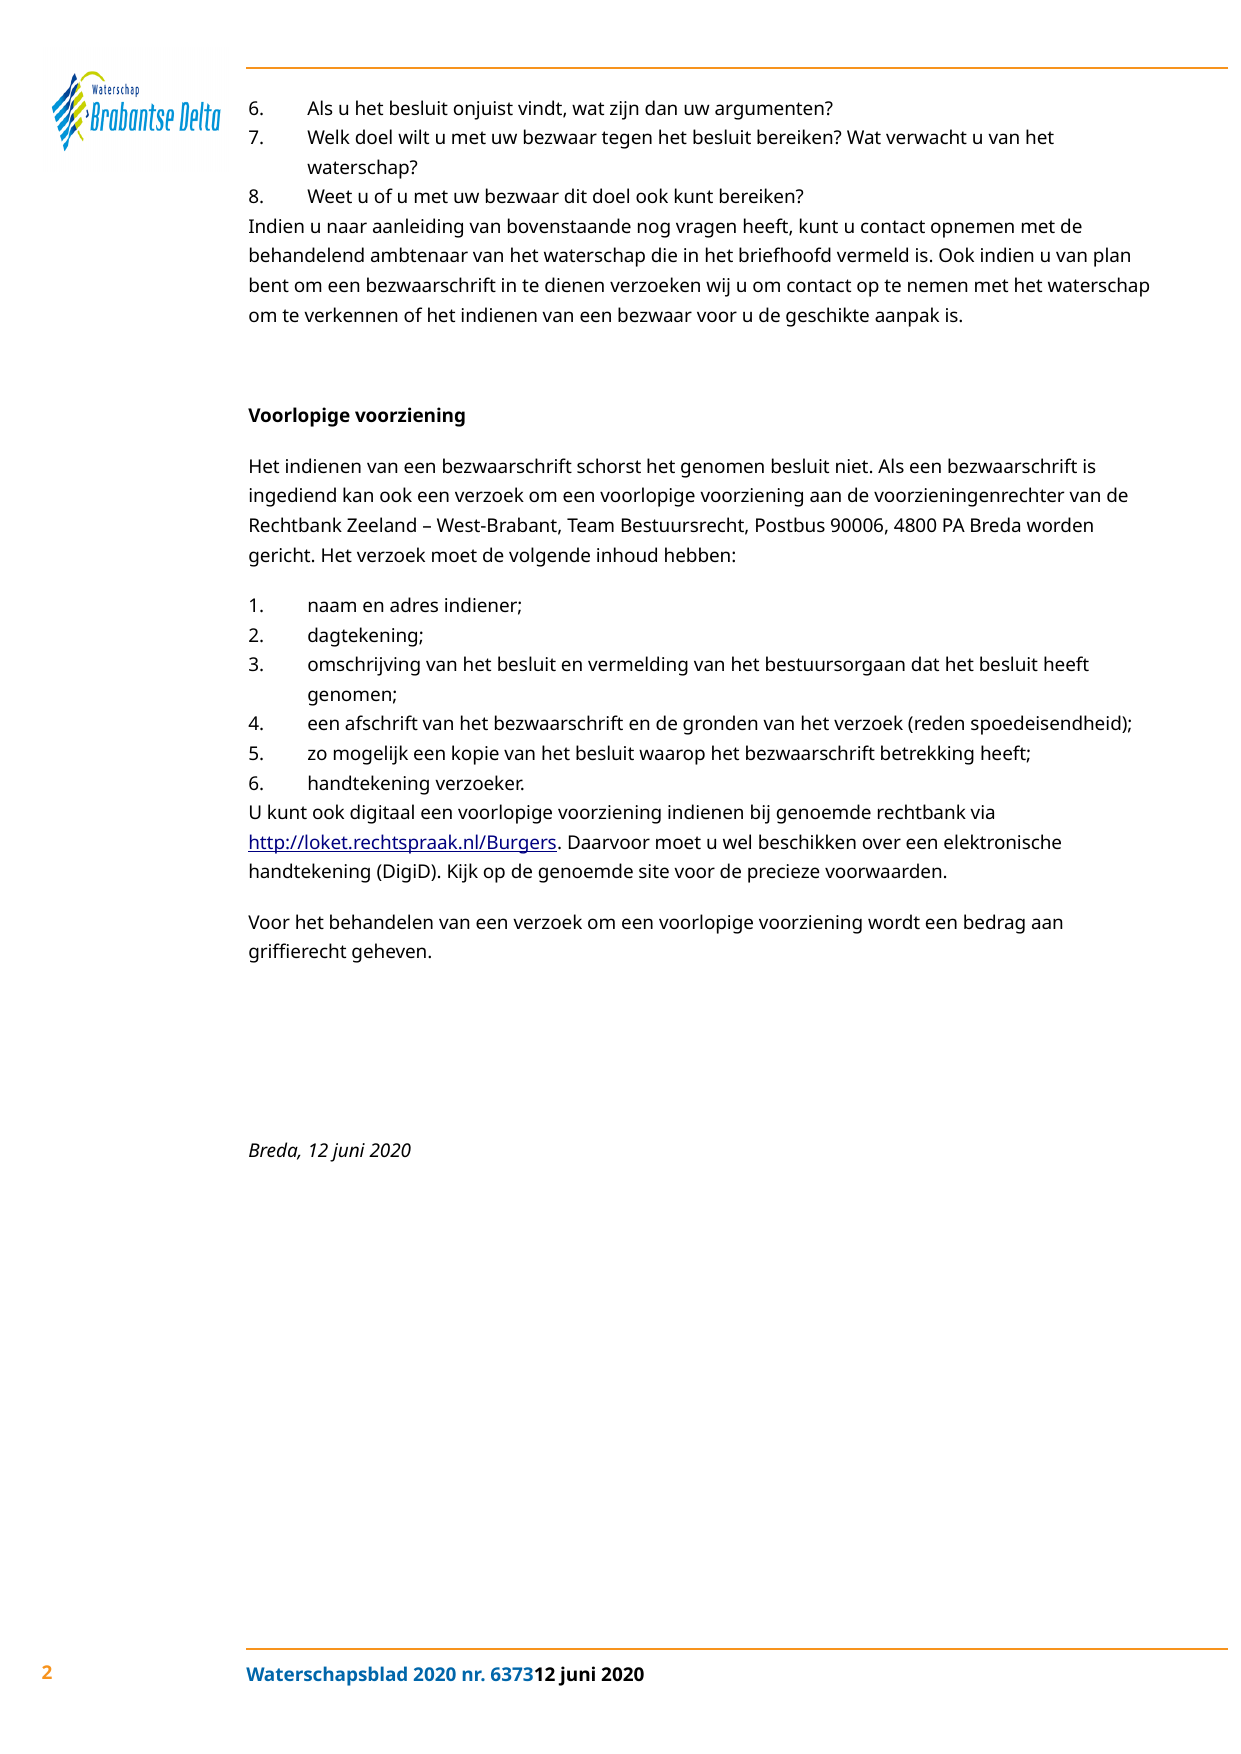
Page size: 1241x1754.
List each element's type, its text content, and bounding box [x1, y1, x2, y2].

text Breda, 12 juni 2020 [248, 1138, 1152, 1163]
picture [41, 47, 231, 172]
list Als u het besluit onjuist vindt, wat zijn dan uw argumenten? [248, 95, 1152, 121]
list dagtekening; [248, 622, 1152, 648]
list Welk doel wilt u met uw bezwaar tegen het besluit bereiken? Wat verwacht u van het waterschap? [248, 124, 1152, 180]
list handtekening verzoeker. [248, 770, 1152, 796]
text Het indienen van een bezwaarschrift schorst het genomen besluit niet. Als een bezwaarschrift is ingediend kan ook een verzoek om een voorlopige voorziening aan de voorzieningenrechter van de Rechtbank Zeeland – West-Brabant, Team Bestuursrecht, Postbus 90006, 4800 PA Breda worden gericht. Het verzoek moet de volgende inhoud hebben: [248, 453, 1152, 568]
list een afschrift van het bezwaarschrift en de gronden van het verzoek (reden spoedeisendheid); [248, 711, 1152, 736]
list omschrijving van het besluit en vermelding van het bestuursorgaan dat het besluit heeft genomen; [248, 651, 1152, 707]
text Voor het behandelen van een verzoek om een voorlopige voorziening wordt een bedrag aan griffierecht geheven. [248, 909, 1152, 964]
list Weet u of u met uw bezwaar dit doel ook kunt bereiken? [248, 183, 1152, 209]
text Indien u naar aanleiding van bovenstaande nog vragen heeft, kunt u contact opnemen met de behandelend ambtenaar van het waterschap die in het briefhoofd vermeld is. Ook indien u van plan bent om een bezwaarschrift in te dienen verzoeken wij u om contact op te nemen met het waterschap om te verkennen of het indienen van een bezwaar voor u de geschikte aanpak is. [248, 213, 1152, 328]
text U kunt ook digitaal een voorlopige voorziening indienen bij genoemde rechtbank via http://loket.rechtspraak.nl/Burgers. Daarvoor moet u wel beschikken over een elektronische handtekening (DigiD). Kijk op de genoemde site voor de precieze voorwaarden. [248, 799, 1152, 884]
text Voorlopige voorziening [248, 403, 1152, 428]
list zo mogelijk een kopie van het besluit waarop het bezwaarschrift betrekking heeft; [248, 740, 1152, 766]
list naam en adres indiener; [248, 592, 1152, 618]
